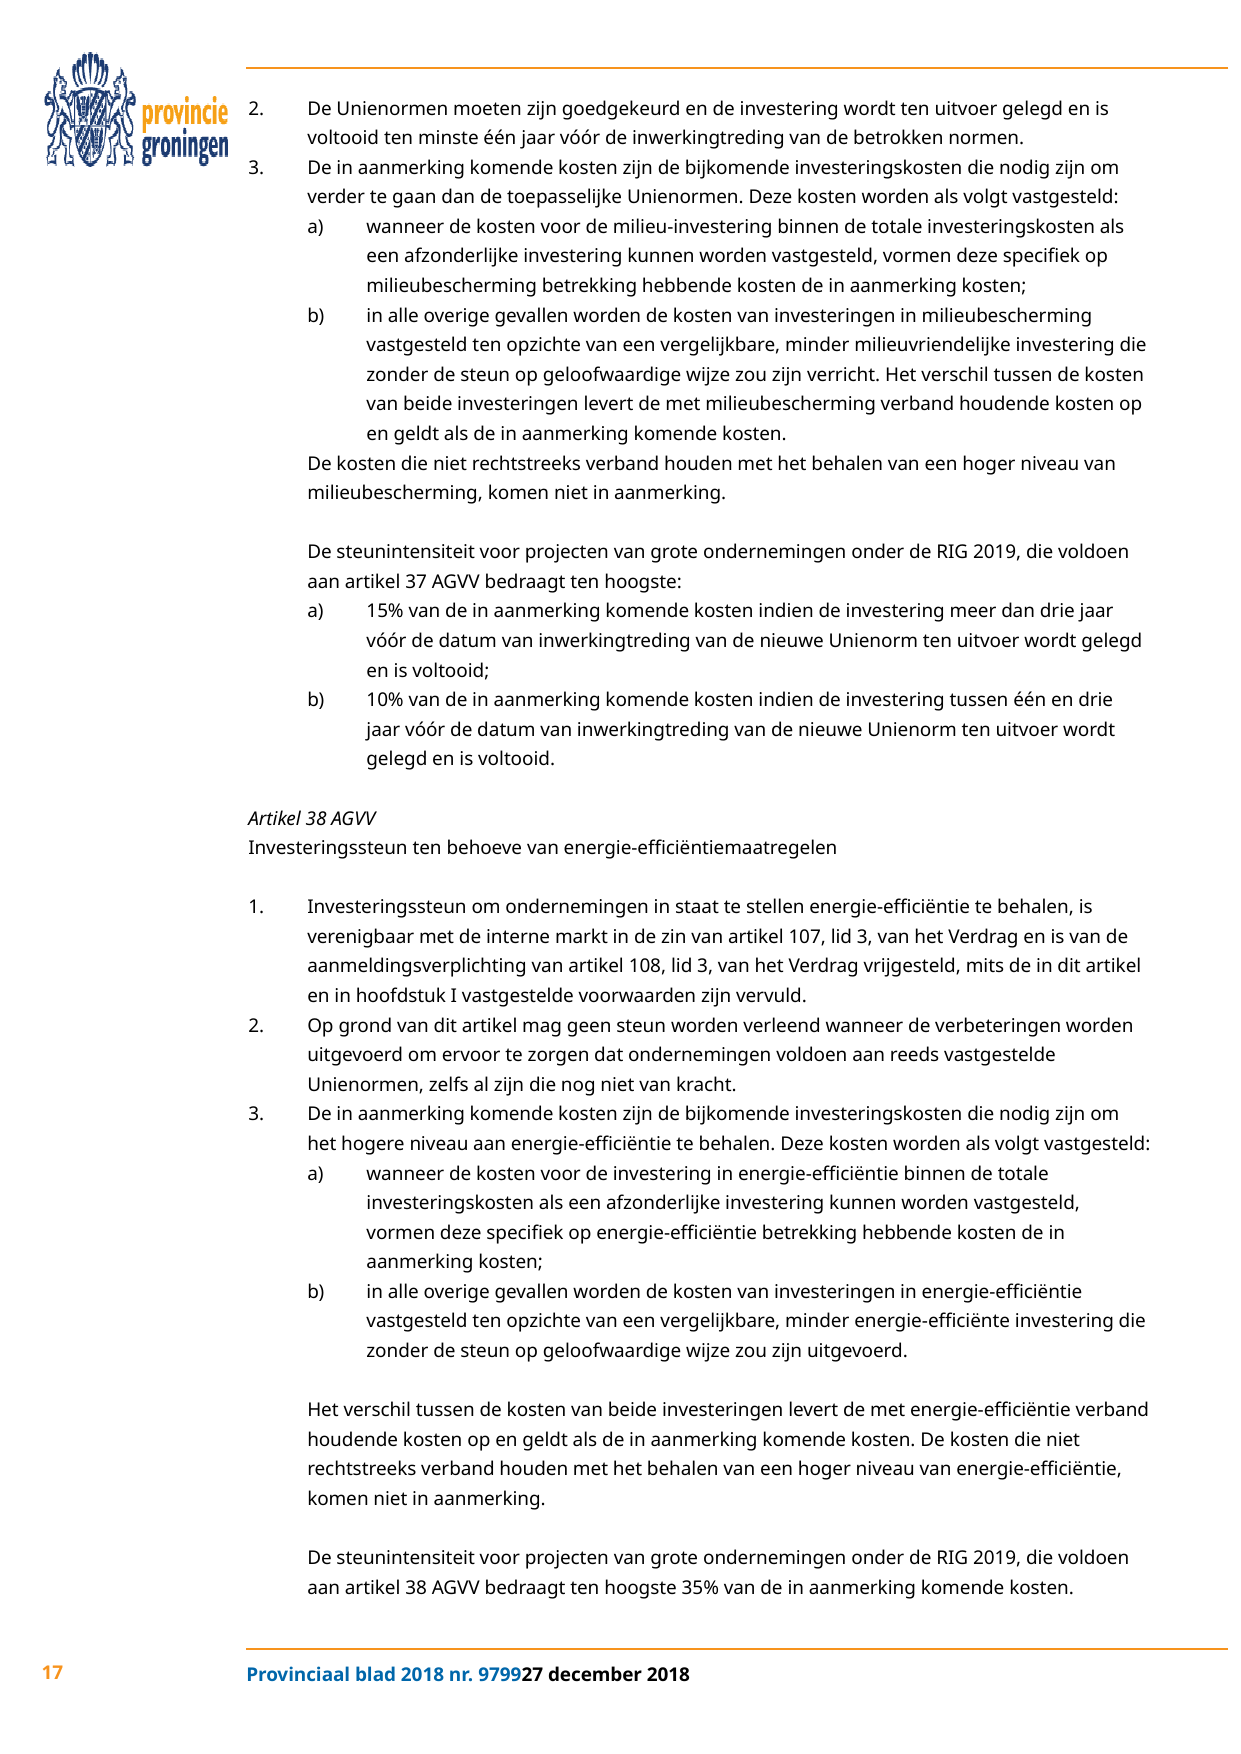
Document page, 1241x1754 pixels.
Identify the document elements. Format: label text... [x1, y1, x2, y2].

text Investeringssteun ten behoeve van energie-efficiëntiemaatregelen [248, 834, 1152, 860]
list Investeringssteun om ondernemingen in staat te stellen energie-efficiëntie te behalen, is verenigbaar met de interne markt in de zin van artikel 107, lid 3, van het Verdrag en is van de aanmeldingsverplichting van artikel 108, lid 3, van het Verdrag vrijgesteld, mits de in dit artikel en in hoofdstuk I vastgestelde voorwaarden zijn vervuld. [248, 893, 1152, 1008]
list 10% van de in aanmerking komende kosten indien de investering tussen één en drie jaar vóór de datum van inwerkingtreding van de nieuwe Unienorm ten uitvoer wordt gelegd en is voltooid. [307, 686, 1152, 771]
picture [41, 47, 231, 172]
list Op grond van dit artikel mag geen steun worden verleend wanneer de verbeteringen worden uitgevoerd om ervoor te zorgen dat ondernemingen voldoen aan reeds vastgestelde Unienormen, zelfs al zijn die nog niet van kracht. [248, 1012, 1152, 1097]
list De steunintensiteit voor projecten van grote ondernemingen onder de RIG 2019, die voldoen aan artikel 38 AGVV bedraagt ten hoogste 35% van de in aanmerking komende kosten. [248, 1544, 1152, 1600]
list in alle overige gevallen worden de kosten van investeringen in milieubescherming vastgesteld ten opzichte van een vergelijkbare, minder milieuvriendelijke investering die zonder de steun op geloofwaardige wijze zou zijn verricht. Het verschil tussen de kosten van beide investeringen levert de met milieubescherming verband houdende kosten op en geldt als de in aanmerking komende kosten. [307, 302, 1152, 446]
list Het verschil tussen de kosten van beide investeringen levert de met energie-efficiëntie verband houdende kosten op en geldt als de in aanmerking komende kosten. De kosten die niet rechtstreeks verband houden met het behalen van een hoger niveau van energie-efficiëntie, komen niet in aanmerking. [248, 1396, 1152, 1511]
list De in aanmerking komende kosten zijn de bijkomende investeringskosten die nodig zijn om verder te gaan dan de toepasselijke Unienormen. Deze kosten worden als volgt vastgesteld: [248, 154, 1152, 209]
list 15% van de in aanmerking komende kosten indien de investering meer dan drie jaar vóór de datum van inwerkingtreding van de nieuwe Unienorm ten uitvoer wordt gelegd en is voltooid; [307, 598, 1152, 683]
list De Unienormen moeten zijn goedgekeurd en de investering wordt ten uitvoer gelegd en is voltooid ten minste één jaar vóór de inwerkingtreding van de betrokken normen. [248, 95, 1152, 150]
list De in aanmerking komende kosten zijn de bijkomende investeringskosten die nodig zijn om het hogere niveau aan energie-efficiëntie te behalen. Deze kosten worden als volgt vastgesteld: [248, 1101, 1152, 1156]
list wanneer de kosten voor de investering in energie-efficiëntie binnen de totale investeringskosten als een afzonderlijke investering kunnen worden vastgesteld, vormen deze specifiek op energie-efficiëntie betrekking hebbende kosten de in aanmerking kosten; [307, 1160, 1152, 1274]
list De kosten die niet rechtstreeks verband houden met het behalen van een hoger niveau van milieubescherming, komen niet in aanmerking. [248, 450, 1152, 505]
list wanneer de kosten voor de milieu-investering binnen de totale investeringskosten als een afzonderlijke investering kunnen worden vastgesteld, vormen deze specifiek op milieubescherming betrekking hebbende kosten de in aanmerking kosten; [307, 213, 1152, 298]
list De steunintensiteit voor projecten van grote ondernemingen onder de RIG 2019, die voldoen aan artikel 37 AGVV bedraagt ten hoogste: [248, 538, 1152, 594]
list in alle overige gevallen worden de kosten van investeringen in energie-efficiëntie vastgesteld ten opzichte van een vergelijkbare, minder energie-efficiënte investering die zonder de steun op geloofwaardige wijze zou zijn uitgevoerd. [307, 1278, 1152, 1363]
text Artikel 38 AGVV [248, 805, 1152, 831]
